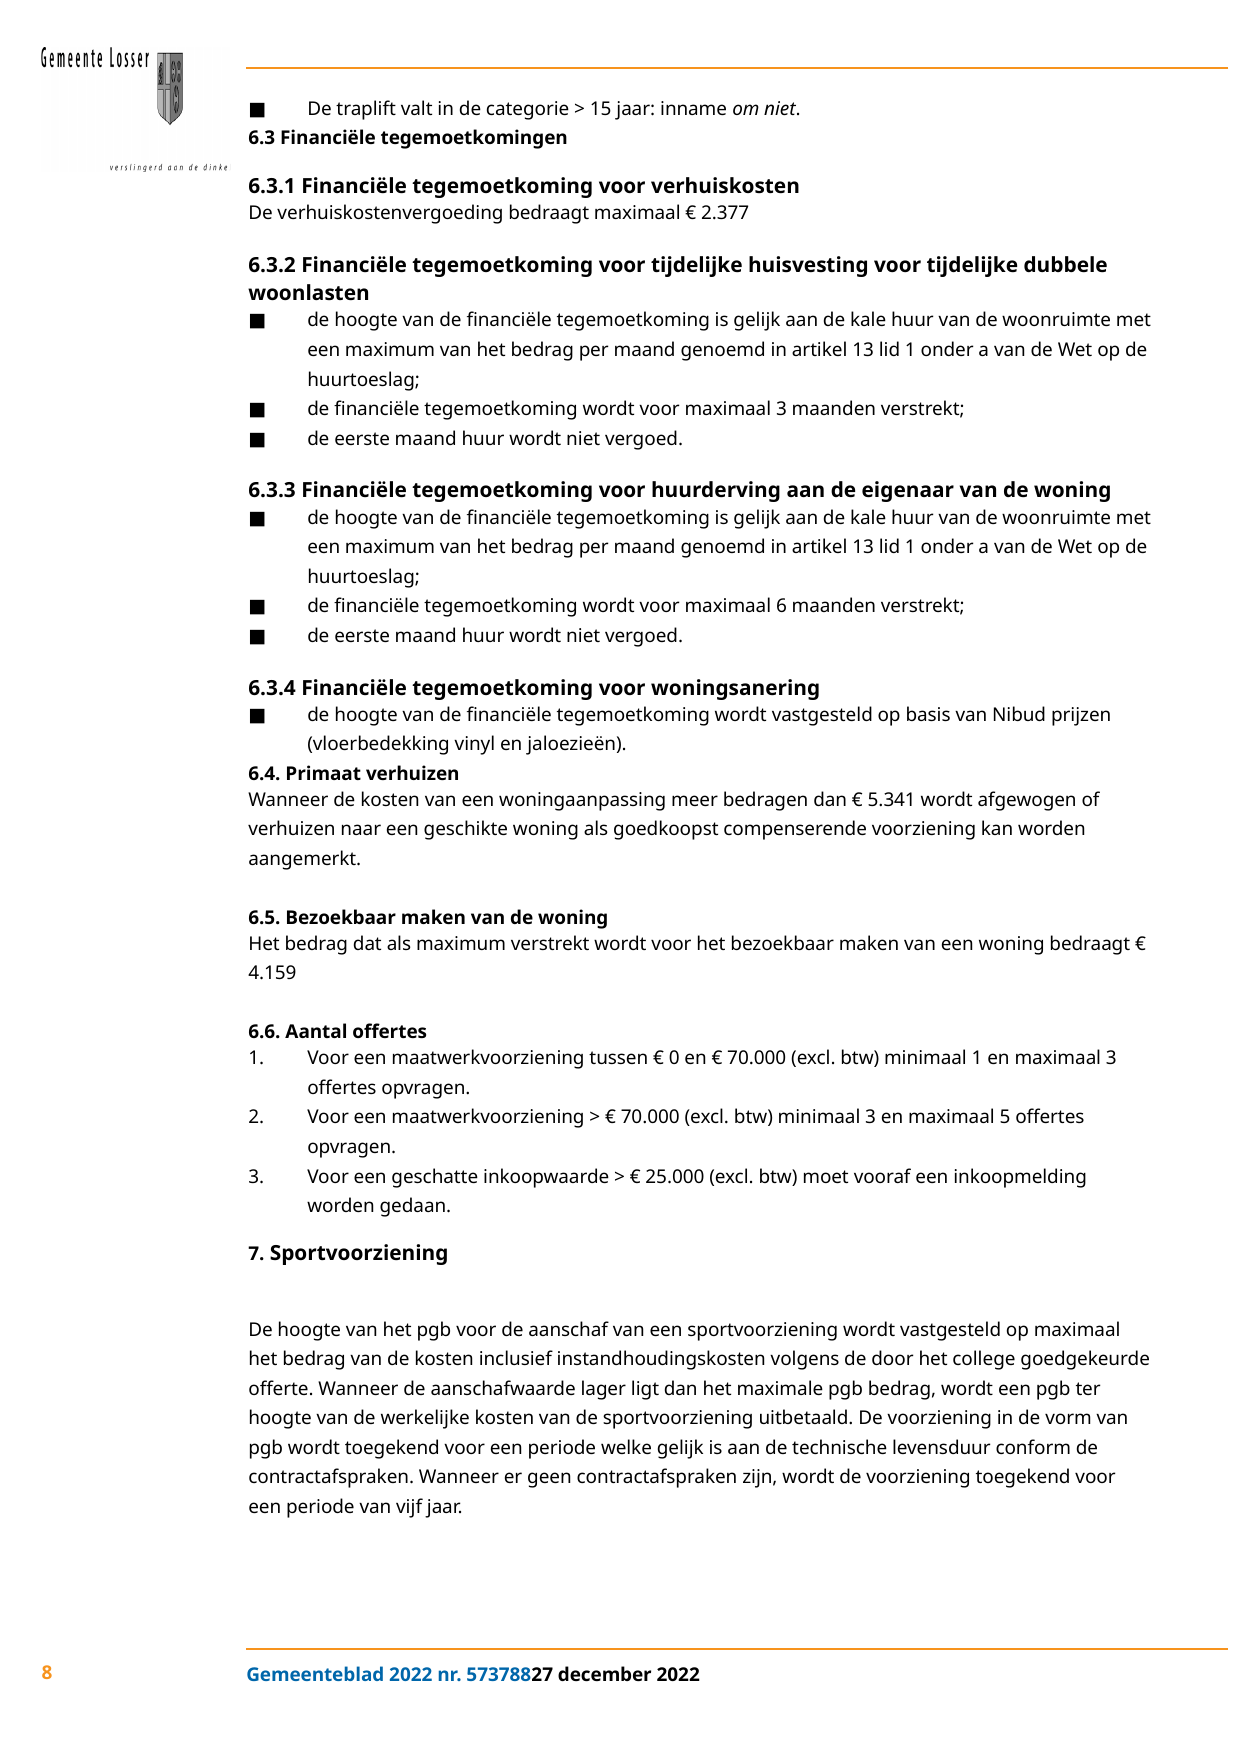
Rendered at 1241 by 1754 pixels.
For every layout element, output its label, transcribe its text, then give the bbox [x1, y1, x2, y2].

picture [41, 47, 231, 172]
list de hoogte van de financiële tegemoetkoming wordt vastgesteld op basis van Nibud prijzen (vloerbedekking vinyl en jaloezieën). [248, 701, 1152, 756]
text 6.3.1 Financiële tegemoetkoming voor verhuiskosten [248, 171, 1152, 199]
text 7. Sportvoorziening [248, 1238, 1152, 1266]
list Voor een maatwerkvoorziening tussen € 0 en € 70.000 (excl. btw) minimaal 1 en maximaal 3 offertes opvragen. [248, 1044, 1152, 1100]
text 6.3 Financiële tegemoetkomingen [248, 124, 1152, 150]
text 6.3.3 Financiële tegemoetkoming voor huurderving aan de eigenaar van de woning [248, 475, 1152, 504]
list de hoogte van de financiële tegemoetkoming is gelijk aan de kale huur van de woonruimte met een maximum van het bedrag per maand genoemd in artikel 13 lid 1 onder a van de Wet op de huurtoeslag; [248, 504, 1152, 589]
list de hoogte van de financiële tegemoetkoming is gelijk aan de kale huur van de woonruimte met een maximum van het bedrag per maand genoemd in artikel 13 lid 1 onder a van de Wet op de huurtoeslag; [248, 307, 1152, 392]
list De traplift valt in de categorie > 15 jaar: inname om niet. [248, 95, 1152, 121]
text De hoogte van het pgb voor de aanschaf van een sportvoorziening wordt vastgesteld op maximaal het bedrag van de kosten inclusief instandhoudingskosten volgens de door het college goedgekeurde offerte. Wanneer de aanschafwaarde lager ligt dan het maximale pgb bedrag, wordt een pgb ter hoogte van de werkelijke kosten van de sportvoorziening uitbetaald. De voorziening in de vorm van pgb wordt toegekend voor een periode welke gelijk is aan de technische levensduur conform de contractafspraken. Wanneer er geen contractafspraken zijn, wordt de voorziening toegekend voor een periode van vijf jaar. [248, 1316, 1152, 1519]
text 6.5. Bezoekbaar maken van de woning [248, 904, 1152, 930]
list Voor een geschatte inkoopwaarde > € 25.000 (excl. btw) moet vooraf een inkoopmelding worden gedaan. [248, 1163, 1152, 1218]
text Het bedrag dat als maximum verstrekt wordt voor het bezoekbaar maken van een woning bedraagt € 4.159 [248, 930, 1152, 985]
text De verhuiskostenvergoeding bedraagt maximaal € 2.377 [248, 199, 1152, 225]
list de financiële tegemoetkoming wordt voor maximaal 3 maanden verstrekt; [248, 395, 1152, 421]
list de eerste maand huur wordt niet vergoed. [248, 425, 1152, 451]
text 6.3.2 Financiële tegemoetkoming voor tijdelijke huisvesting voor tijdelijke dubbele woonlasten [248, 250, 1152, 307]
list Voor een maatwerkvoorziening > € 70.000 (excl. btw) minimaal 3 en maximaal 5 offertes opvragen. [248, 1104, 1152, 1159]
text Wanneer de kosten van een woningaanpassing meer bedragen dan € 5.341 wordt afgewogen of verhuizen naar een geschikte woning als goedkoopst compenserende voorziening kan worden aangemerkt. [248, 786, 1152, 871]
text 6.6. Aantal offertes [248, 1019, 1152, 1044]
text 6.4. Primaat verhuizen [248, 760, 1152, 786]
list de financiële tegemoetkoming wordt voor maximaal 6 maanden verstrekt; [248, 593, 1152, 618]
text 6.3.4 Financiële tegemoetkoming voor woningsanering [248, 673, 1152, 701]
list de eerste maand huur wordt niet vergoed. [248, 622, 1152, 648]
